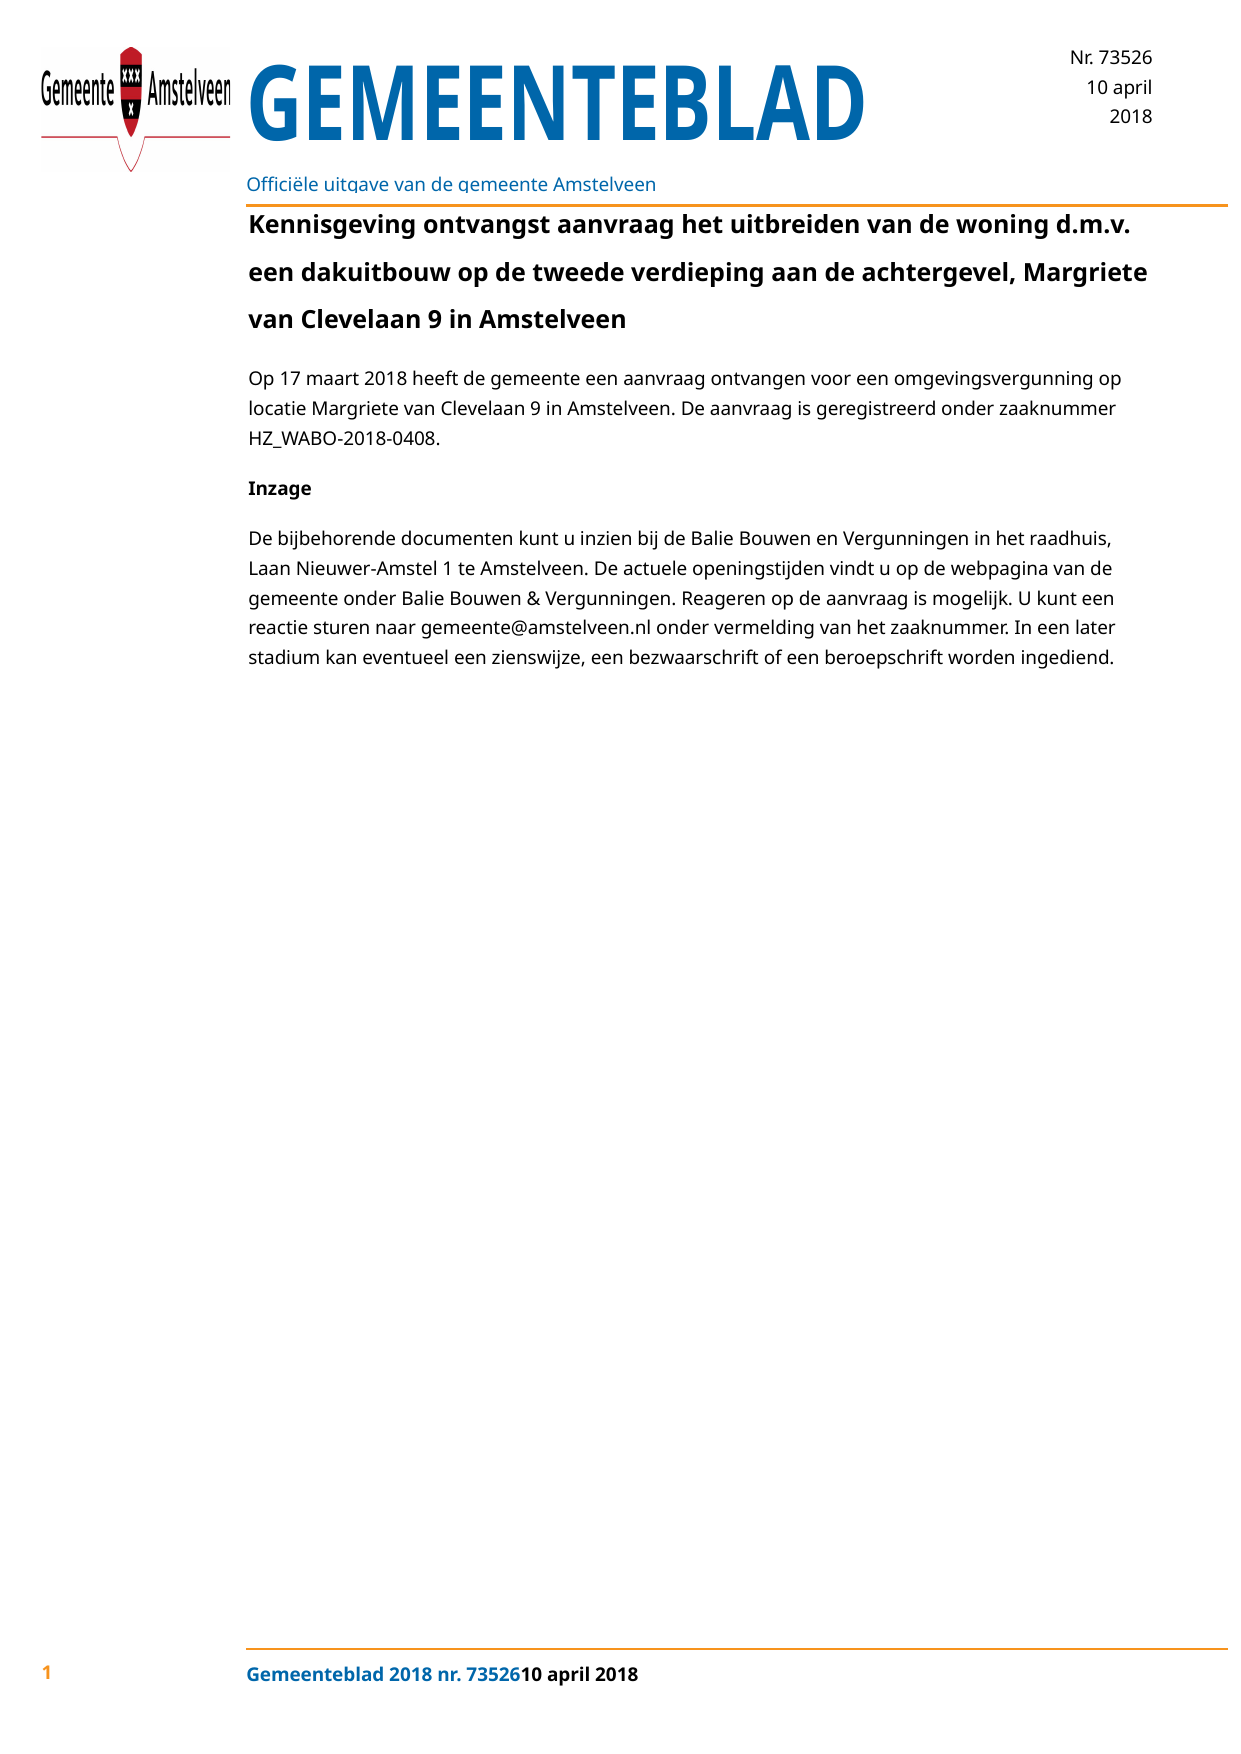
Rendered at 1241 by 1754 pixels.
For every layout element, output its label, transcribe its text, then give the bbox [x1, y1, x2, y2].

text Op 17 maart 2018 heeft de gemeente een aanvraag ontvangen voor een omgevingsvergunning op locatie Margriete van Clevelaan 9 in Amstelveen. De aanvraag is geregistreerd onder zaaknummer HZ_WABO-2018-0408. [248, 366, 1152, 450]
picture [41, 47, 231, 172]
text Kennisgeving ontvangst aanvraag het uitbreiden van de woning d.m.v. een dakuitbouw op de tweede verdieping aan de achtergevel, Margriete van Clevelaan 9 in Amstelveen [248, 207, 1152, 336]
text Inzage [248, 475, 1152, 501]
text De bijbehorende documenten kunt u inzien bij de Balie Bouwen en Vergunningen in het raadhuis, Laan Nieuwer-Amstel 1 te Amstelveen. De actuele openingstijden vindt u op de webpagina van de gemeente onder Balie Bouwen & Vergunningen. Reageren op de aanvraag is mogelijk. U kunt een reactie sturen naar gemeente@amstelveen.nl onder vermelding van het zaaknummer. In een later stadium kan eventueel een zienswijze, een bezwaarschrift of een beroepschrift worden ingediend. [248, 526, 1152, 669]
